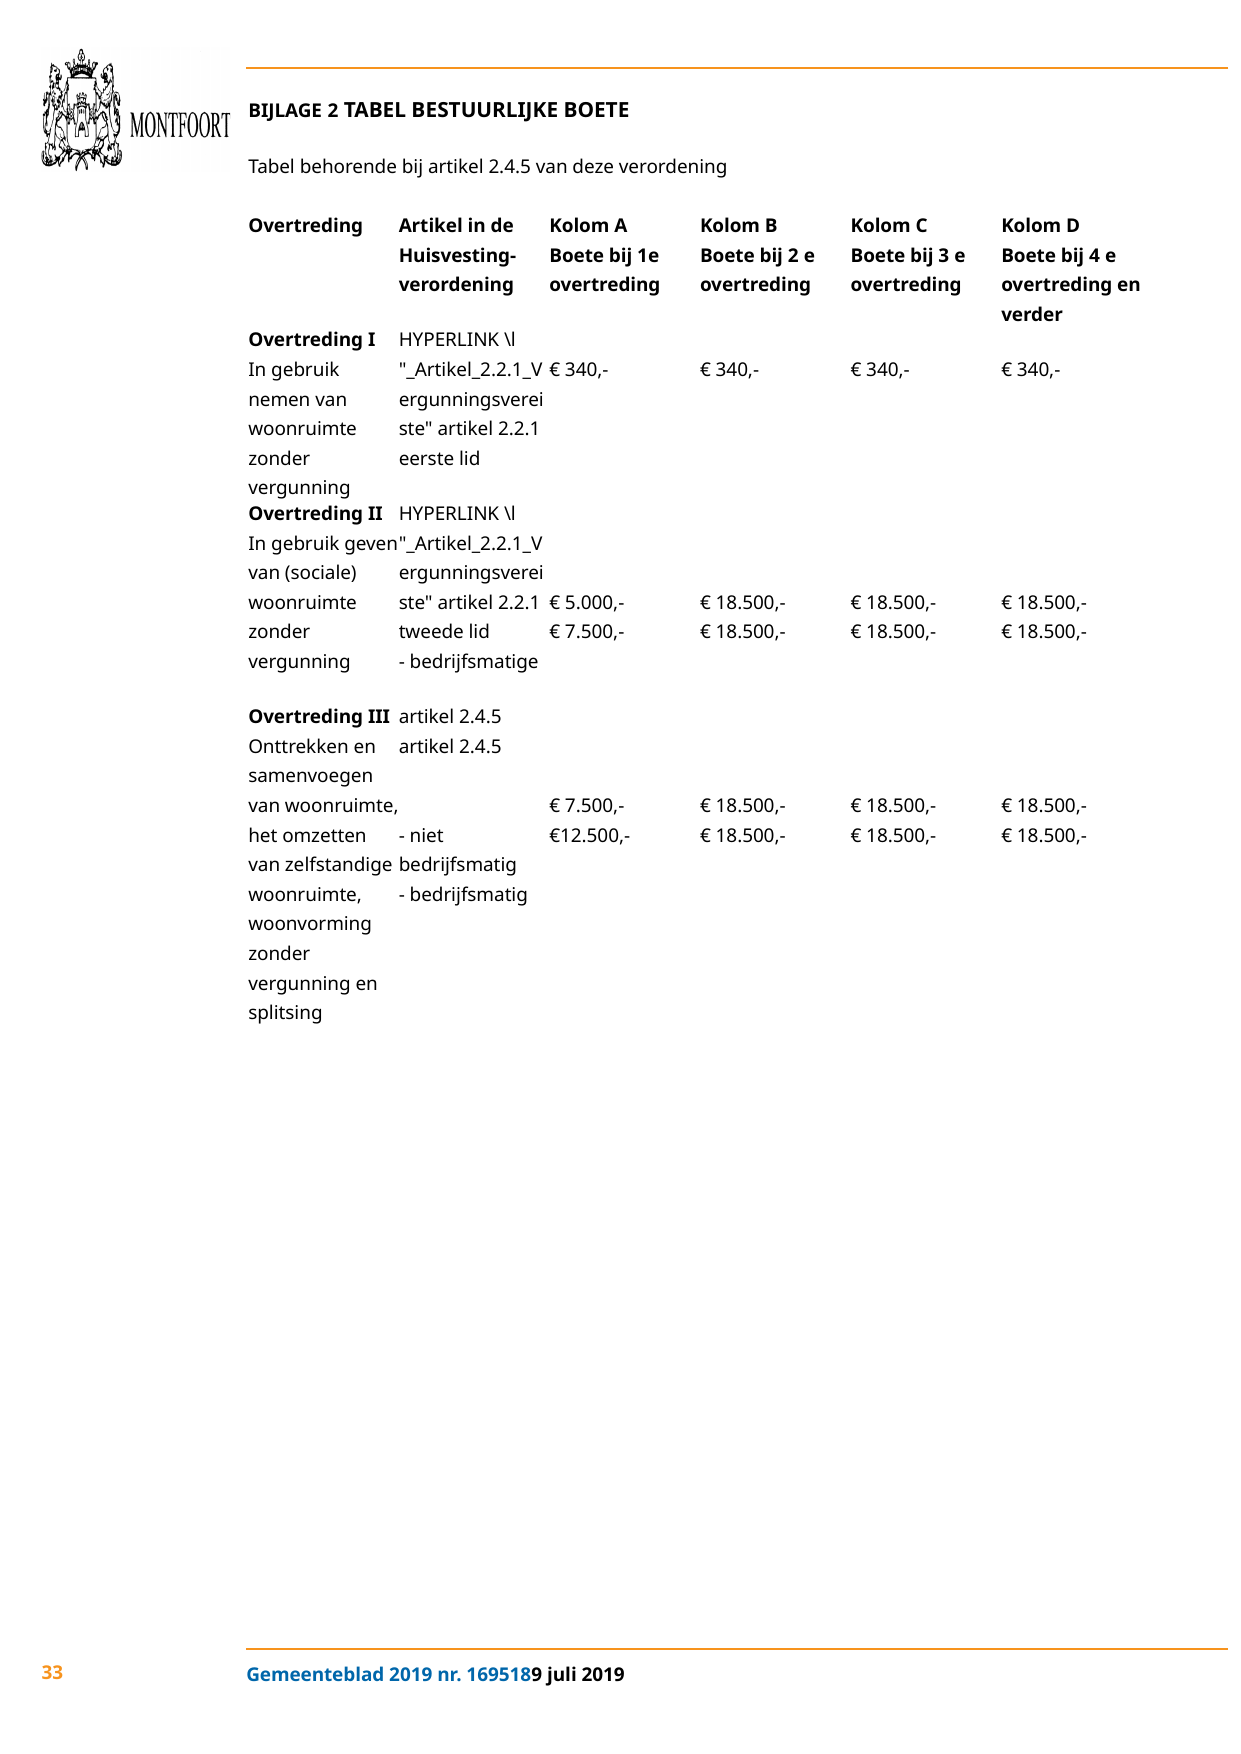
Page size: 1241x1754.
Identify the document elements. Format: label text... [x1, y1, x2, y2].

table_cell € 18.500,- € 18.500,- [700, 704, 850, 1025]
table_cell HYPERLINK \l "_Artikel_2.2.1_Vergunningsvereiste" artikel 2.2.1 tweede lid - bedrijfsmatige [399, 500, 549, 703]
table_cell Overtreding II In gebruik geven van (sociale) woonruimte zonder vergunning [248, 500, 398, 703]
table_cell € 340,- [850, 327, 1001, 500]
table_cell € 340,- [1001, 327, 1152, 500]
table_cell artikel 2.4.5 artikel 2.4.5 - niet bedrijfsmatig - bedrijfsmatig [399, 704, 549, 1025]
table_header Kolom C Boete bij 3 e overtreding [850, 212, 1001, 327]
picture [41, 47, 231, 172]
table_cell € 18.500,- € 18.500,- [1001, 704, 1152, 1025]
table_cell € 340,- [700, 327, 850, 500]
table_header Overtreding [248, 212, 398, 327]
text Tabel behorende bij artikel 2.4.5 van deze verordening [248, 153, 1152, 179]
table_header Kolom A Boete bij 1e overtreding [549, 212, 700, 327]
table_cell € 340,- [549, 327, 700, 500]
table_cell € 5.000,- € 7.500,- [549, 500, 700, 703]
table_cell € 18.500,- € 18.500,- [1001, 500, 1152, 703]
table_cell € 18.500,- € 18.500,- [850, 500, 1001, 703]
table_header Artikel in de Huisvesting-verordening [399, 212, 549, 327]
table_cell € 7.500,- €12.500,- [549, 704, 700, 1025]
table_header Kolom D Boete bij 4 e overtreding en verder [1001, 212, 1152, 327]
table_cell € 18.500,- € 18.500,- [850, 704, 1001, 1025]
table_cell € 18.500,- € 18.500,- [700, 500, 850, 703]
table_header Kolom B Boete bij 2 e overtreding [700, 212, 850, 327]
text BIJLAGE 2 TABEL BESTUURLIJKE BOETE [248, 95, 1152, 123]
table_cell Overtreding III Onttrekken en samenvoegen van woonruimte, het omzetten van zelfstandige woonruimte, woonvorming zonder vergunning en splitsing [248, 704, 398, 1025]
table_cell HYPERLINK \l "_Artikel_2.2.1_Vergunningsvereiste" artikel 2.2.1 eerste lid [399, 327, 549, 500]
table_cell Overtreding I In gebruik nemen van woonruimte zonder vergunning [248, 327, 398, 500]
